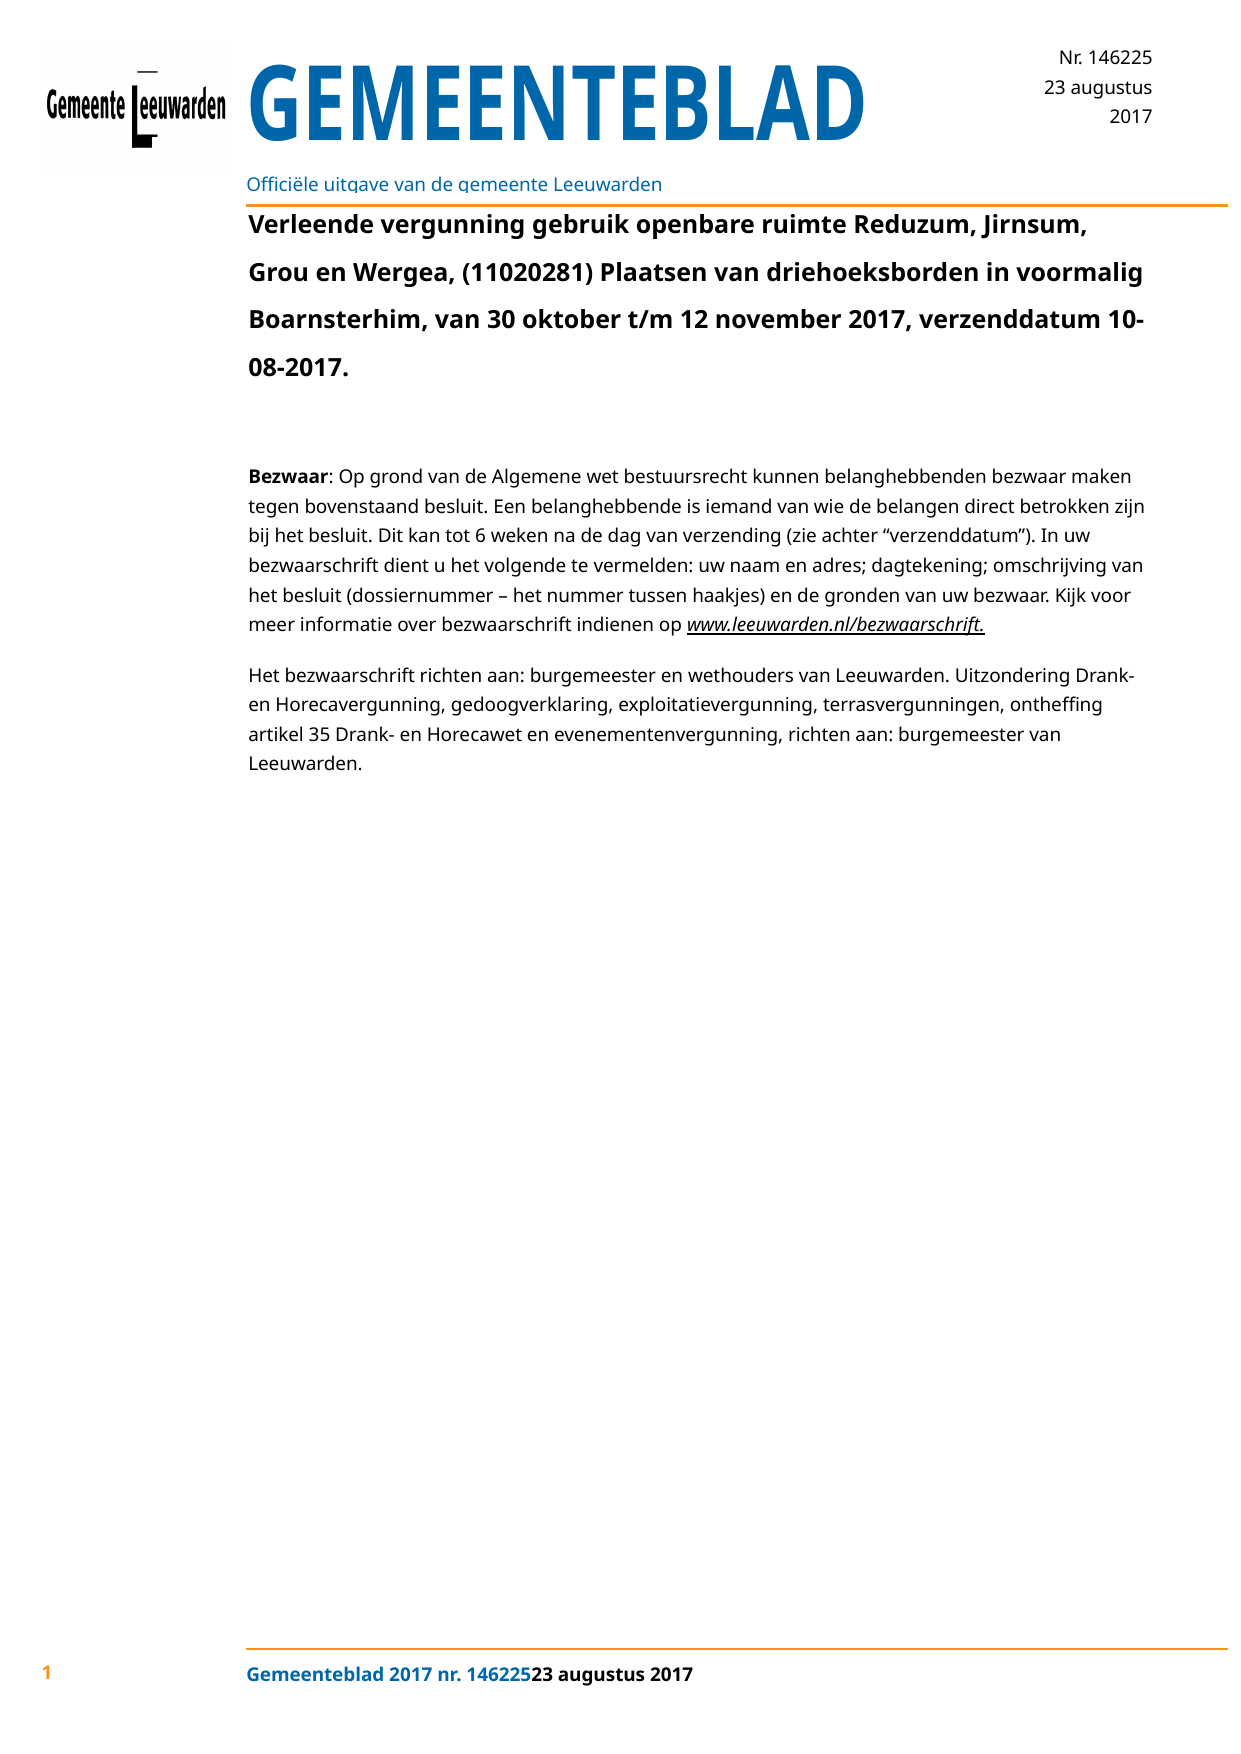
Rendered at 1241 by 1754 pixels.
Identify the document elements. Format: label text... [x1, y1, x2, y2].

text Verleende vergunning gebruik openbare ruimte Reduzum, Jirnsum, Grou en Wergea, (11020281) Plaatsen van driehoeksborden in voormalig Boarnsterhim, van 30 oktober t/m 12 november 2017, verzenddatum 10-08-2017. [248, 207, 1152, 384]
picture [41, 47, 231, 172]
text Het bezwaarschrift richten aan: burgemeester en wethouders van Leeuwarden. Uitzondering Drank- en Horecavergunning, gedoogverklaring, exploitatievergunning, terrasvergunningen, ontheffing artikel 35 Drank- en Horecawet en evenementenvergunning, richten aan: burgemeester van Leeuwarden. [248, 662, 1152, 776]
text Bezwaar: Op grond van de Algemene wet bestuursrecht kunnen belanghebbenden bezwaar maken tegen bovenstaand besluit. Een belanghebbende is iemand van wie de belangen direct betrokken zijn bij het besluit. Dit kan tot 6 weken na de dag van verzending (zie achter “verzenddatum”). In uw bezwaarschrift dient u het volgende te vermelden: uw naam en adres; dagtekening; omschrijving van het besluit (dossiernummer – het nummer tussen haakjes) en de gronden van uw bezwaar. Kijk voor meer informatie over bezwaarschrift indienen op www.leeuwarden.nl/bezwaarschrift. [248, 463, 1152, 637]
